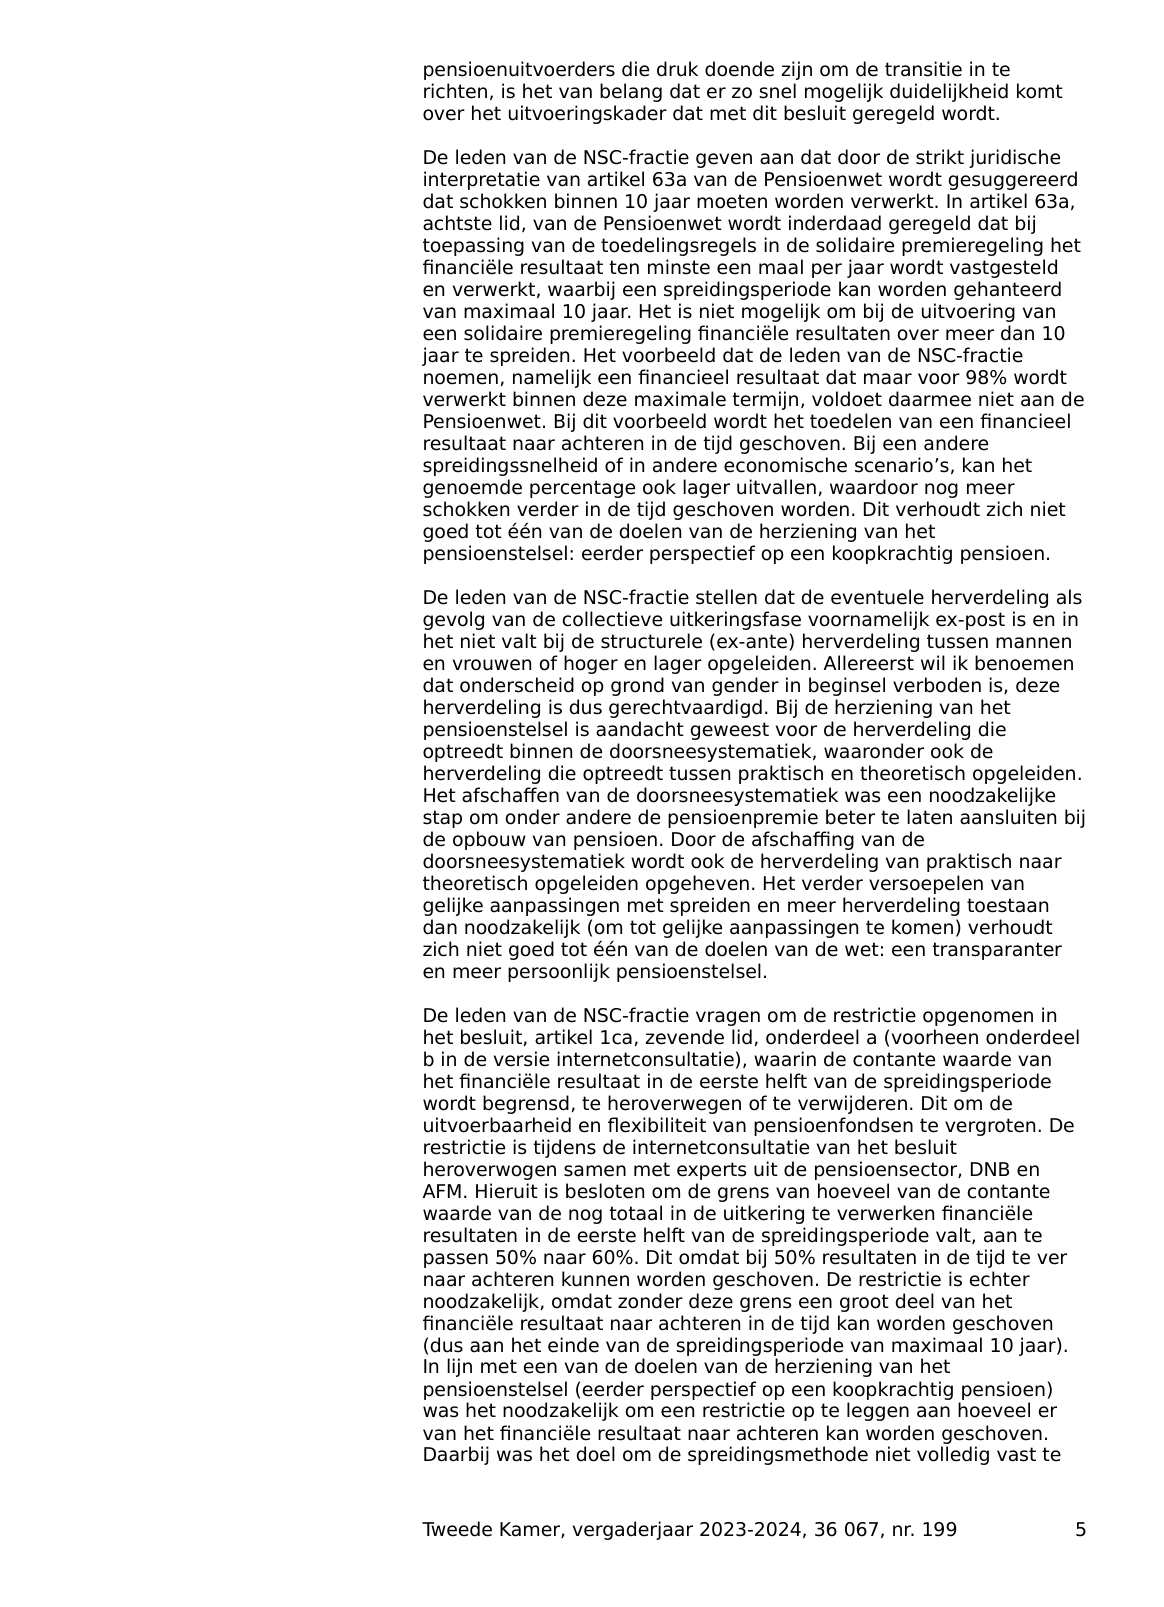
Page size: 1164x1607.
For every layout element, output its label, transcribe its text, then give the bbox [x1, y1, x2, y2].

text De leden van de NSC-fractie vragen om de restrictie opgenomen in het besluit, artikel 1ca, zevende lid, onderdeel a (voorheen onderdeel b in de versie internetconsultatie), waarin de contante waarde van het financiële resultaat in de eerste helft van de spreidingsperiode wordt begrensd, te heroverwegen of te verwijderen. Dit om de uitvoerbaarheid en flexibiliteit van pensioenfondsen te vergroten. De restrictie is tijdens de internetconsultatie van het besluit heroverwogen samen met experts uit de pensioensector, DNB en AFM. Hieruit is besloten om de grens van hoeveel van de contante waarde van de nog totaal in de uitkering te verwerken financiële resultaten in de eerste helft van de spreidingsperiode valt, aan te passen 50% naar 60%. Dit omdat bij 50% resultaten in de tijd te ver naar achteren kunnen worden geschoven. De restrictie is echter noodzakelijk, omdat zonder deze grens een groot deel van het financiële resultaat naar achteren in de tijd kan worden geschoven (dus aan het einde van de spreidingsperiode van maximaal 10 jaar). In lijn met een van de doelen van de herziening van het pensioenstelsel (eerder perspectief op een koopkrachtig pensioen) was het noodzakelijk om een restrictie op te leggen aan hoeveel er van het financiële resultaat naar achteren kan worden geschoven. Daarbij was het doel om de spreidingsmethode niet volledig vast te [422, 1005, 1087, 1466]
text De leden van de NSC-fractie stellen dat de eventuele herverdeling als gevolg van de collectieve uitkeringsfase voornamelijk ex-post is en in het niet valt bij de structurele (ex-ante) herverdeling tussen mannen en vrouwen of hoger en lager opgeleiden. Allereerst wil ik benoemen dat onderscheid op grond van gender in beginsel verboden is, deze herverdeling is dus gerechtvaardigd. Bij de herziening van het pensioenstelsel is aandacht geweest voor de herverdeling die optreedt binnen de doorsneesystematiek, waaronder ook de herverdeling die optreedt tussen praktisch en theoretisch opgeleiden. Het afschaffen van de doorsneesystematiek was een noodzakelijke stap om onder andere de pensioenpremie beter te laten aansluiten bij de opbouw van pensioen. Door de afschaffing van de doorsneesystematiek wordt ook de herverdeling van praktisch naar theoretisch opgeleiden opgeheven. Het verder versoepelen van gelijke aanpassingen met spreiden en meer herverdeling toestaan dan noodzakelijk (om tot gelijke aanpassingen te komen) verhoudt zich niet goed tot één van de doelen van de wet: een transparanter en meer persoonlijk pensioenstelsel. [422, 587, 1087, 983]
text De leden van de NSC-fractie geven aan dat door de strikt juridische interpretatie van artikel 63a van de Pensioenwet wordt gesuggereerd dat schokken binnen 10 jaar moeten worden verwerkt. In artikel 63a, achtste lid, van de Pensioenwet wordt inderdaad geregeld dat bij toepassing van de toedelingsregels in de solidaire premieregeling het financiële resultaat ten minste een maal per jaar wordt vastgesteld en verwerkt, waarbij een spreidingsperiode kan worden gehanteerd van maximaal 10 jaar. Het is niet mogelijk om bij de uitvoering van een solidaire premieregeling financiële resultaten over meer dan 10 jaar te spreiden. Het voorbeeld dat de leden van de NSC-fractie noemen, namelijk een financieel resultaat dat maar voor 98% wordt verwerkt binnen deze maximale termijn, voldoet daarmee niet aan de Pensioenwet. Bij dit voorbeeld wordt het toedelen van een financieel resultaat naar achteren in de tijd geschoven. Bij een andere spreidingssnelheid of in andere economische scenario’s, kan het genoemde percentage ook lager uitvallen, waardoor nog meer schokken verder in de tijd geschoven worden. Dit verhoudt zich niet goed tot één van de doelen van de herziening van het pensioenstelsel: eerder perspectief op een koopkrachtig pensioen. [422, 147, 1087, 565]
text pensioenuitvoerders die druk doende zijn om de transitie in te richten, is het van belang dat er zo snel mogelijk duidelijkheid komt over het uitvoeringskader dat met dit besluit geregeld wordt. [422, 59, 1087, 125]
